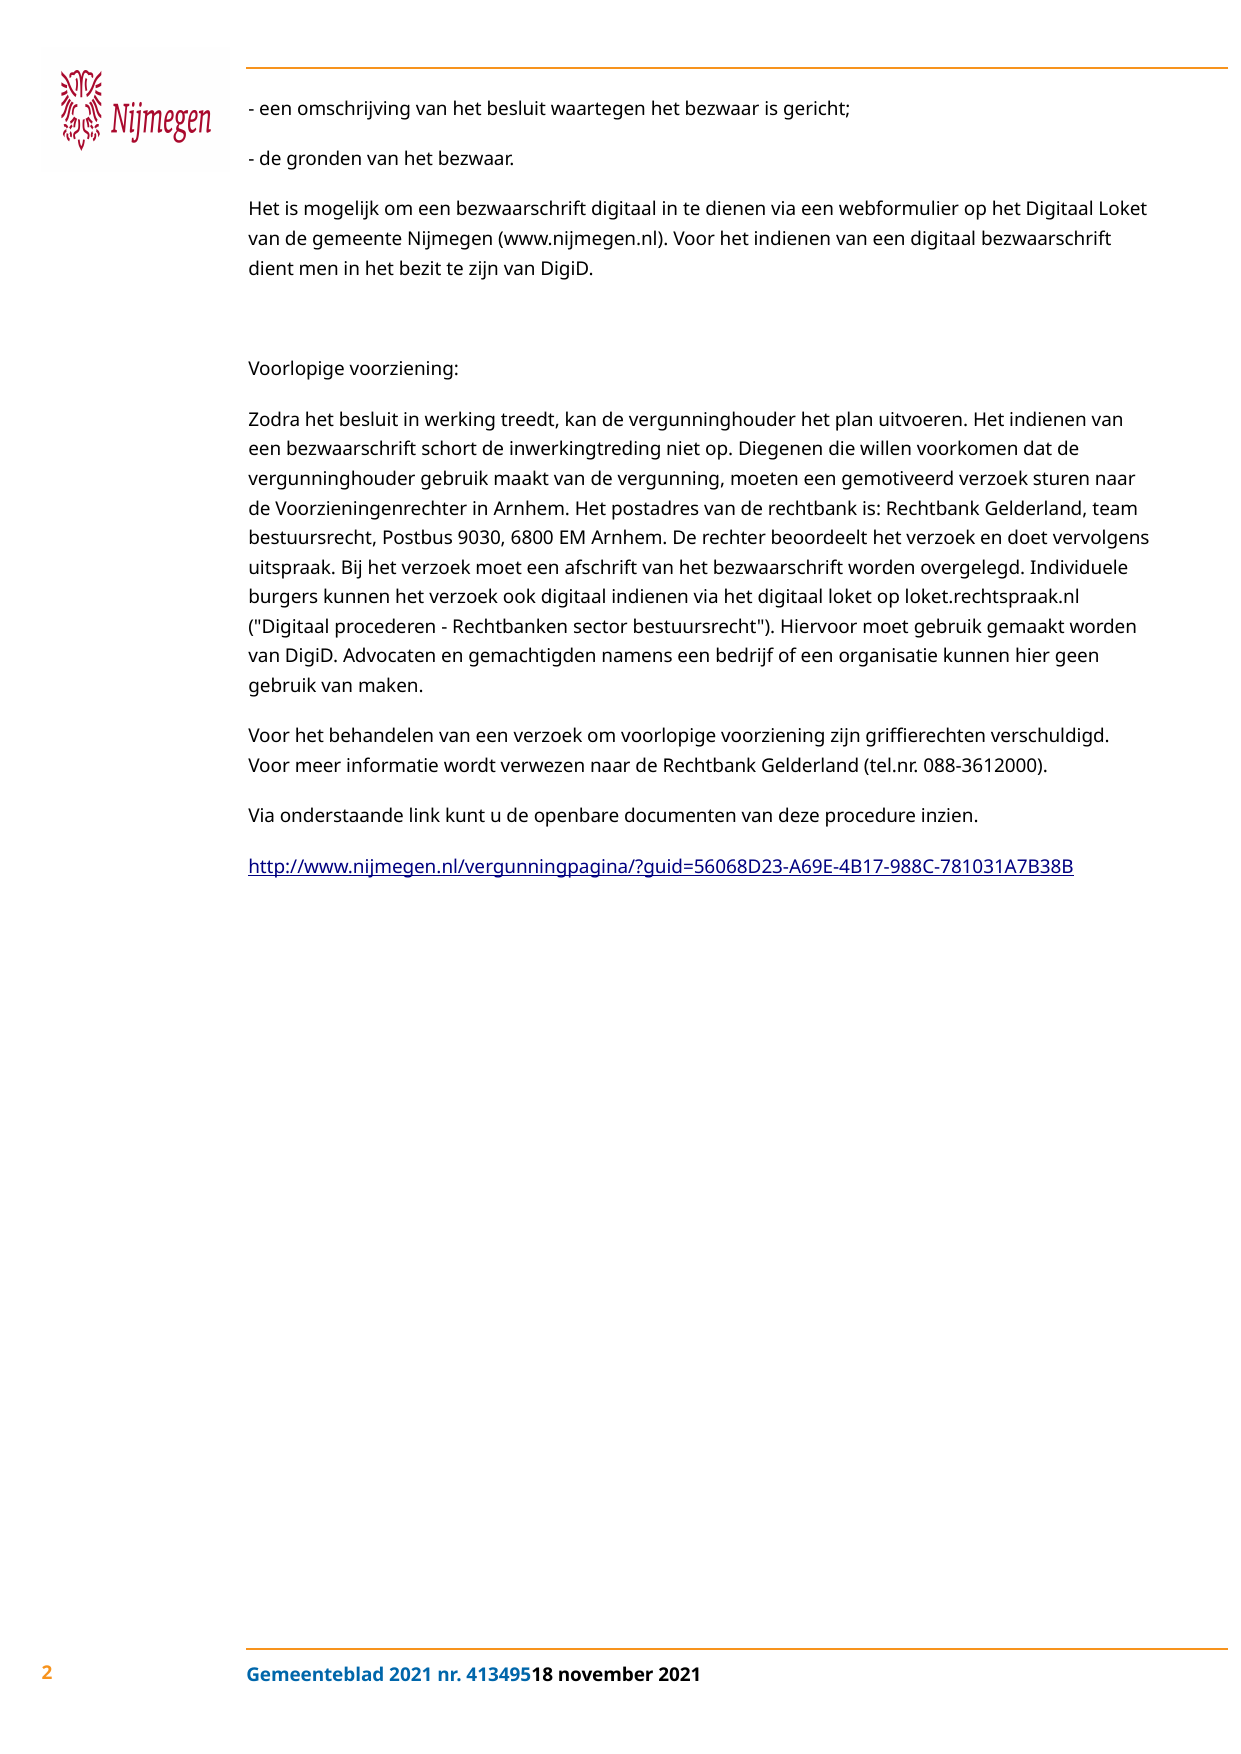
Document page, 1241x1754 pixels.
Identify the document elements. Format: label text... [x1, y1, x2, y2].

text - de gronden van het bezwaar. [248, 145, 1152, 171]
text - een omschrijving van het besluit waartegen het bezwaar is gericht; [248, 95, 1152, 121]
text Voorlopige voorziening: [248, 356, 1152, 381]
text Zodra het besluit in werking treedt, kan de vergunninghouder het plan uitvoeren. Het indienen van een bezwaarschrift schort de inwerkingtreding niet op. Diegenen die willen voorkomen dat de vergunninghouder gebruik maakt van de vergunning, moeten een gemotiveerd verzoek sturen naar de Voorzieningenrechter in Arnhem. Het postadres van de rechtbank is: Rechtbank Gelderland, team bestuursrecht, Postbus 9030, 6800 EM Arnhem. De rechter beoordeelt het verzoek en doet vervolgens uitspraak. Bij het verzoek moet een afschrift van het bezwaarschrift worden overgelegd. Individuele burgers kunnen het verzoek ook digitaal indienen via het digitaal loket op loket.rechtspraak.nl ("Digitaal procederen - Rechtbanken sector bestuursrecht"). Hiervoor moet gebruik gemaakt worden van DigiD. Advocaten en gemachtigden namens een bedrijf of een organisatie kunnen hier geen gebruik van maken. [248, 406, 1152, 698]
text Het is mogelijk om een bezwaarschrift digitaal in te dienen via een webformulier op het Digitaal Loket van de gemeente Nijmegen (www.nijmegen.nl). Voor het indienen van een digitaal bezwaarschrift dient men in het bezit te zijn van DigiD. [248, 196, 1152, 281]
text Via onderstaande link kunt u de openbare documenten van deze procedure inzien. [248, 803, 1152, 828]
picture [41, 47, 231, 172]
text Voor het behandelen van een verzoek om voorlopige voorziening zijn griffierechten verschuldigd. Voor meer informatie wordt verwezen naar de Rechtbank Gelderland (tel.nr. 088-3612000). [248, 723, 1152, 778]
text http://www.nijmegen.nl/vergunningpagina/?guid=56068D23-A69E-4B17-988C-781031A7B38B [248, 853, 1152, 879]
